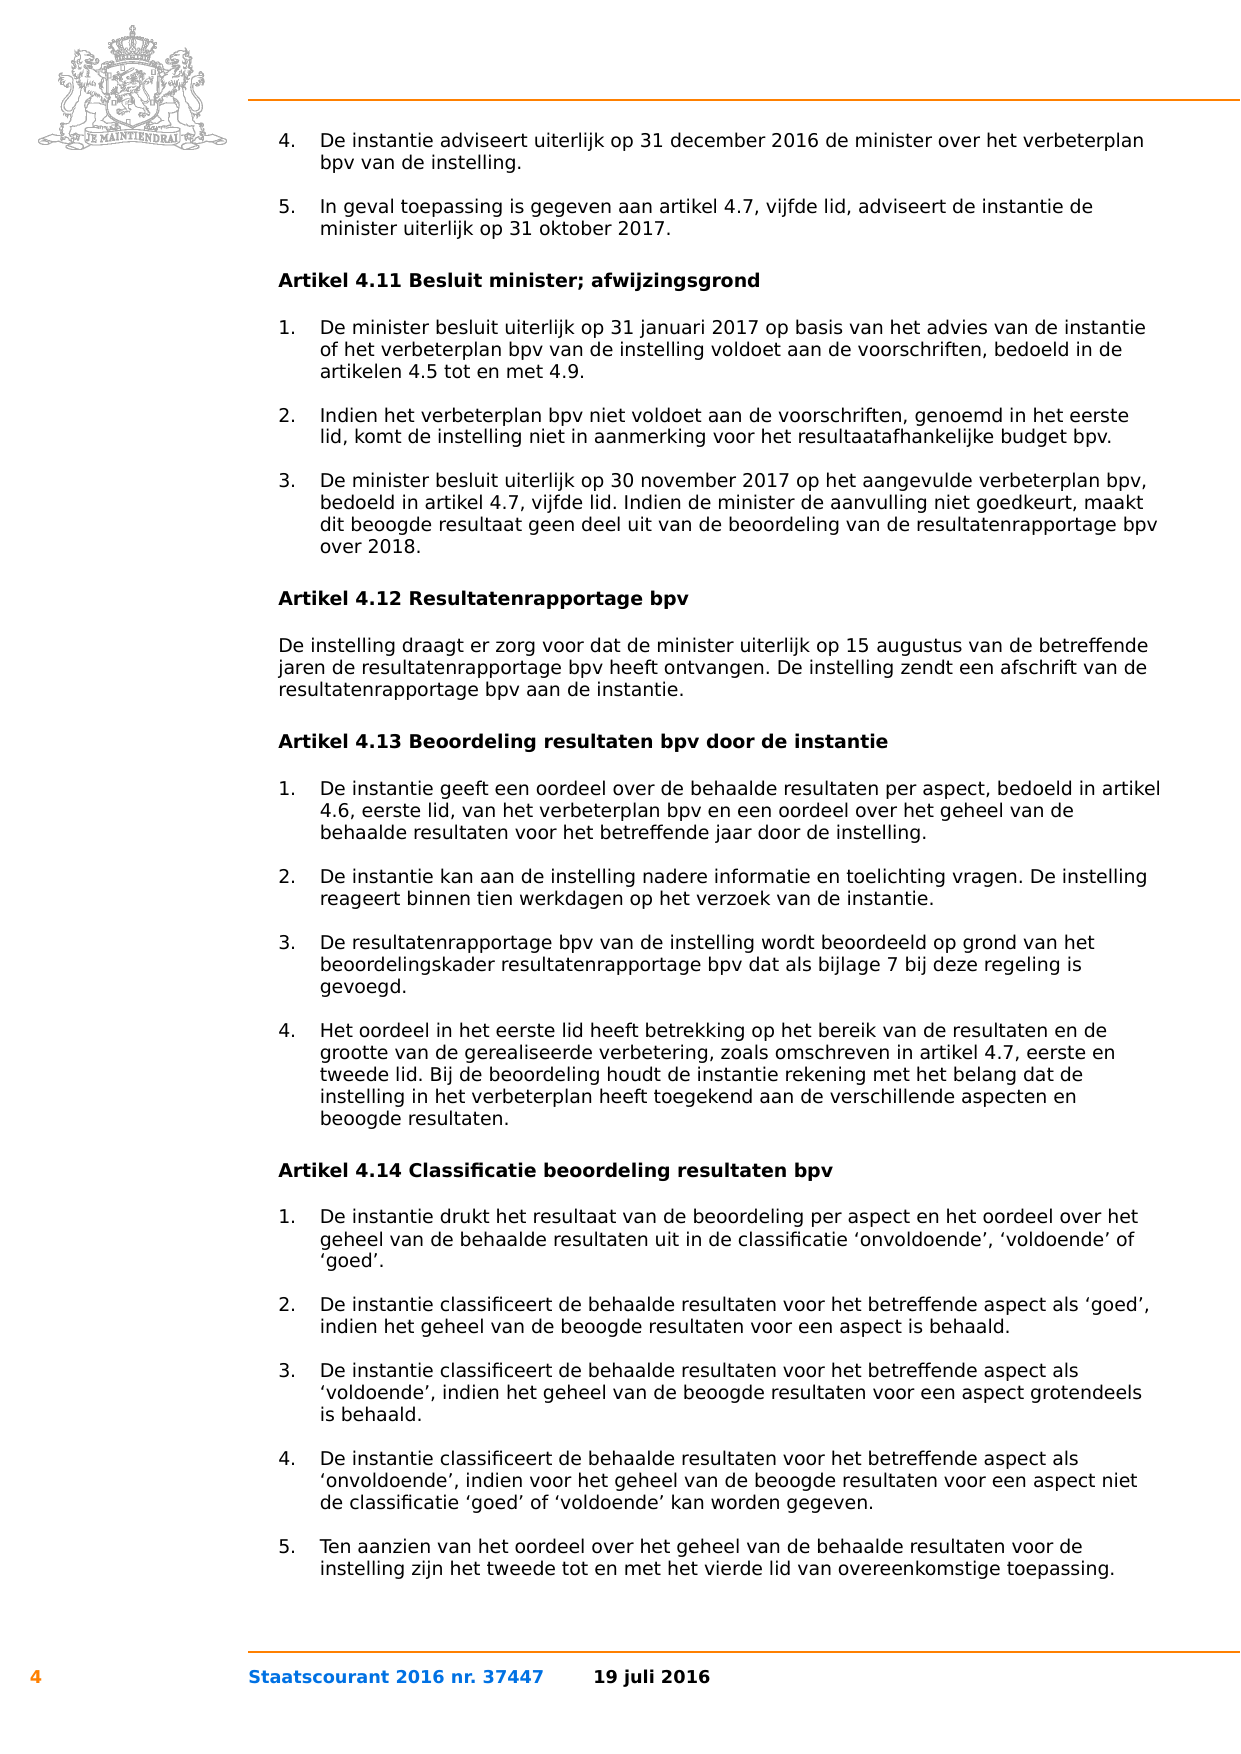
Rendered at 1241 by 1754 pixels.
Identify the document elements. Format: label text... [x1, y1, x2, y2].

subtitle Artikel 4.12 Resultatenrapportage bpv [278, 588, 1163, 610]
text 2. Indien het verbeterplan bpv niet voldoet aan de voorschriften, genoemd in het eerste lid, komt de instelling niet in aanmerking voor het resultaatafhankelijke budget bpv. [278, 404, 1163, 448]
text 1. De instantie geeft een oordeel over de behaalde resultaten per aspect, bedoeld in artikel 4.6, eerste lid, van het verbeterplan bpv en een oordeel over het geheel van de behaalde resultaten voor het betreffende jaar door de instelling. [278, 778, 1163, 844]
text 5. In geval toepassing is gegeven aan artikel 4.7, vijfde lid, adviseert de instantie de minister uiterlijk op 31 oktober 2017. [278, 196, 1163, 240]
subtitle Artikel 4.11 Besluit minister; afwijzingsgrond [278, 270, 1163, 292]
text 5. Ten aanzien van het oordeel over het geheel van de behaalde resultaten voor de instelling zijn het tweede tot en met het vierde lid van overeenkomstige toepassing. [278, 1536, 1163, 1580]
text 4. De instantie adviseert uiterlijk op 31 december 2016 de minister over het verbeterplan bpv van de instelling. [278, 130, 1163, 174]
text 1. De instantie drukt het resultaat van de beoordeling per aspect en het oordeel over het geheel van de behaalde resultaten uit in de classificatie ‘onvoldoende’, ‘voldoende’ of ‘goed’. [278, 1206, 1163, 1272]
text 4. De instantie classificeert de behaalde resultaten voor het betreffende aspect als ‘onvoldoende’, indien voor het geheel van de beoogde resultaten voor een aspect niet de classificatie ‘goed’ of ‘voldoende’ kan worden gegeven. [278, 1448, 1163, 1514]
text 3. De resultatenrapportage bpv van de instelling wordt beoordeeld op grond van het beoordelingskader resultatenrapportage bpv dat als bijlage 7 bij deze regeling is gevoegd. [278, 932, 1163, 998]
subtitle Artikel 4.14 Classificatie beoordeling resultaten bpv [278, 1159, 1163, 1181]
text 2. De instantie classificeert de behaalde resultaten voor het betreffende aspect als ‘goed’, indien het geheel van de beoogde resultaten voor een aspect is behaald. [278, 1294, 1163, 1338]
text De instelling draagt er zorg voor dat de minister uiterlijk op 15 augustus van de betreffende jaren de resultatenrapportage bpv heeft ontvangen. De instelling zendt een afschrift van de resultatenrapportage bpv aan de instantie. [278, 635, 1163, 701]
text 4. Het oordeel in het eerste lid heeft betrekking op het bereik van de resultaten en de grootte van de gerealiseerde verbetering, zoals omschreven in artikel 4.7, eerste en tweede lid. Bij de beoordeling houdt de instantie rekening met het belang dat de instelling in het verbeterplan heeft toegekend aan de verschillende aspecten en beoogde resultaten. [278, 1019, 1163, 1129]
text 1. De minister besluit uiterlijk op 31 januari 2017 op basis van het advies van de instantie of het verbeterplan bpv van de instelling voldoet aan de voorschriften, bedoeld in de artikelen 4.5 tot en met 4.9. [278, 317, 1163, 383]
text 2. De instantie kan aan de instelling nadere informatie en toelichting vragen. De instelling reageert binnen tien werkdagen op het verzoek van de instantie. [278, 866, 1163, 910]
text 3. De minister besluit uiterlijk op 30 november 2017 op het aangevulde verbeterplan bpv, bedoeld in artikel 4.7, vijfde lid. Indien de minister de aanvulling niet goedkeurt, maakt dit beoogde resultaat geen deel uit van de beoordeling van de resultatenrapportage bpv over 2018. [278, 470, 1163, 558]
picture [38, 25, 227, 150]
subtitle Artikel 4.13 Beoordeling resultaten bpv door de instantie [278, 731, 1163, 753]
text 3. De instantie classificeert de behaalde resultaten voor het betreffende aspect als ‘voldoende’, indien het geheel van de beoogde resultaten voor een aspect grotendeels is behaald. [278, 1360, 1163, 1426]
